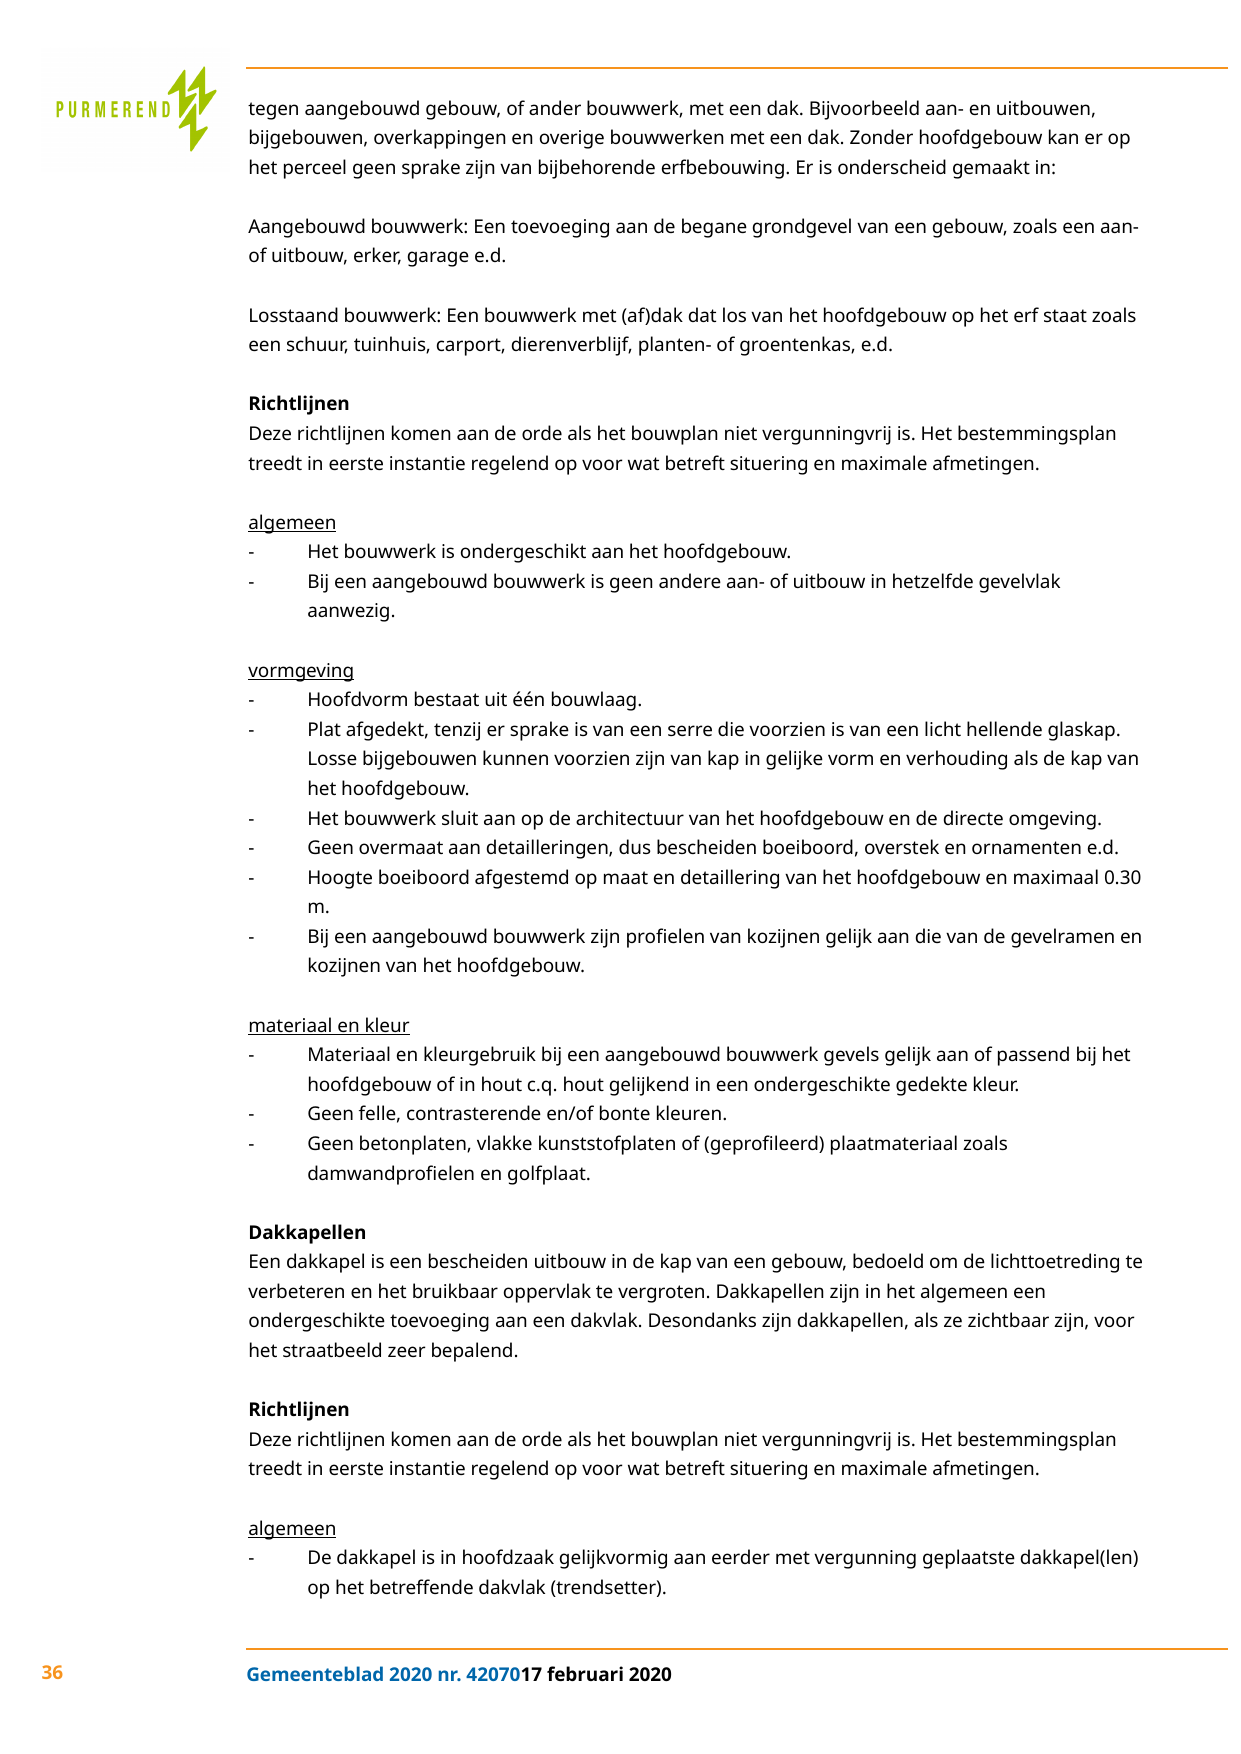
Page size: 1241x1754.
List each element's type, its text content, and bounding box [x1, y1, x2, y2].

text Richtlijnen [248, 391, 1152, 416]
text Deze richtlijnen komen aan de orde als het bouwplan niet vergunningvrij is. Het bestemmingsplan treedt in eerste instantie regelend op voor wat betreft situering en maximale afmetingen. [248, 420, 1152, 476]
text algemeen [248, 509, 1152, 535]
list Materiaal en kleurgebruik bij een aangebouwd bouwwerk gevels gelijk aan of passend bij het hoofdgebouw of in hout c.q. hout gelijkend in een ondergeschikte gedekte kleur. [248, 1041, 1152, 1097]
text Dakkapellen [248, 1219, 1152, 1245]
text Deze richtlijnen komen aan de orde als het bouwplan niet vergunningvrij is. Het bestemmingsplan treedt in eerste instantie regelend op voor wat betreft situering en maximale afmetingen. [248, 1426, 1152, 1481]
text Losstaand bouwwerk: Een bouwwerk met (af)dak dat los van het hoofdgebouw op het erf staat zoals een schuur, tuinhuis, carport, dierenverblijf, planten- of groentenkas, e.d. [248, 302, 1152, 357]
picture [41, 47, 231, 172]
list Geen betonplaten, vlakke kunststofplaten of (geprofileerd) plaatmateriaal zoals damwandprofielen en golfplaat. [248, 1130, 1152, 1186]
text Een dakkapel is een bescheiden uitbouw in de kap van een gebouw, bedoeld om de lichttoetreding te verbeteren en het bruikbaar oppervlak te vergroten. Dakkapellen zijn in het algemeen een ondergeschikte toevoeging aan een dakvlak. Desondanks zijn dakkapellen, als ze zichtbaar zijn, voor het straatbeeld zeer bepalend. [248, 1248, 1152, 1363]
list De dakkapel is in hoofdzaak gelijkvormig aan eerder met vergunning geplaatste dakkapel(len) op het betreffende dakvlak (trendsetter). [248, 1544, 1152, 1600]
list Geen overmaat aan detailleringen, dus bescheiden boeiboord, overstek en ornamenten e.d. [248, 834, 1152, 860]
text Aangebouwd bouwwerk: Een toevoeging aan de begane grondgevel van een gebouw, zoals een aan- of uitbouw, erker, garage e.d. [248, 213, 1152, 268]
list Geen felle, contrasterende en/of bonte kleuren. [248, 1101, 1152, 1126]
text Richtlijnen [248, 1396, 1152, 1422]
list Bij een aangebouwd bouwwerk zijn profielen van kozijnen gelijk aan die van de gevelramen en kozijnen van het hoofdgebouw. [248, 923, 1152, 978]
list Bij een aangebouwd bouwwerk is geen andere aan- of uitbouw in hetzelfde gevelvlak aanwezig. [248, 568, 1152, 623]
text vormgeving [248, 657, 1152, 683]
list Plat afgedekt, tenzij er sprake is van een serre die voorzien is van een licht hellende glaskap. Losse bijgebouwen kunnen voorzien zijn van kap in gelijke vorm en verhouding als de kap van het hoofdgebouw. [248, 716, 1152, 801]
text algemeen [248, 1515, 1152, 1541]
text tegen aangebouwd gebouw, of ander bouwwerk, met een dak. Bijvoorbeeld aan- en uitbouwen, bijgebouwen, overkappingen en overige bouwwerken met een dak. Zonder hoofdgebouw kan er op het perceel geen sprake zijn van bijbehorende erfbebouwing. Er is onderscheid gemaakt in: [248, 95, 1152, 180]
text materiaal en kleur [248, 1012, 1152, 1038]
list Het bouwwerk is ondergeschikt aan het hoofdgebouw. [248, 538, 1152, 564]
list Het bouwwerk sluit aan op de architectuur van het hoofdgebouw en de directe omgeving. [248, 805, 1152, 831]
list Hoogte boeiboord afgestemd op maat en detaillering van het hoofdgebouw en maximaal 0.30 m. [248, 864, 1152, 919]
list Hoofdvorm bestaat uit één bouwlaag. [248, 686, 1152, 712]
